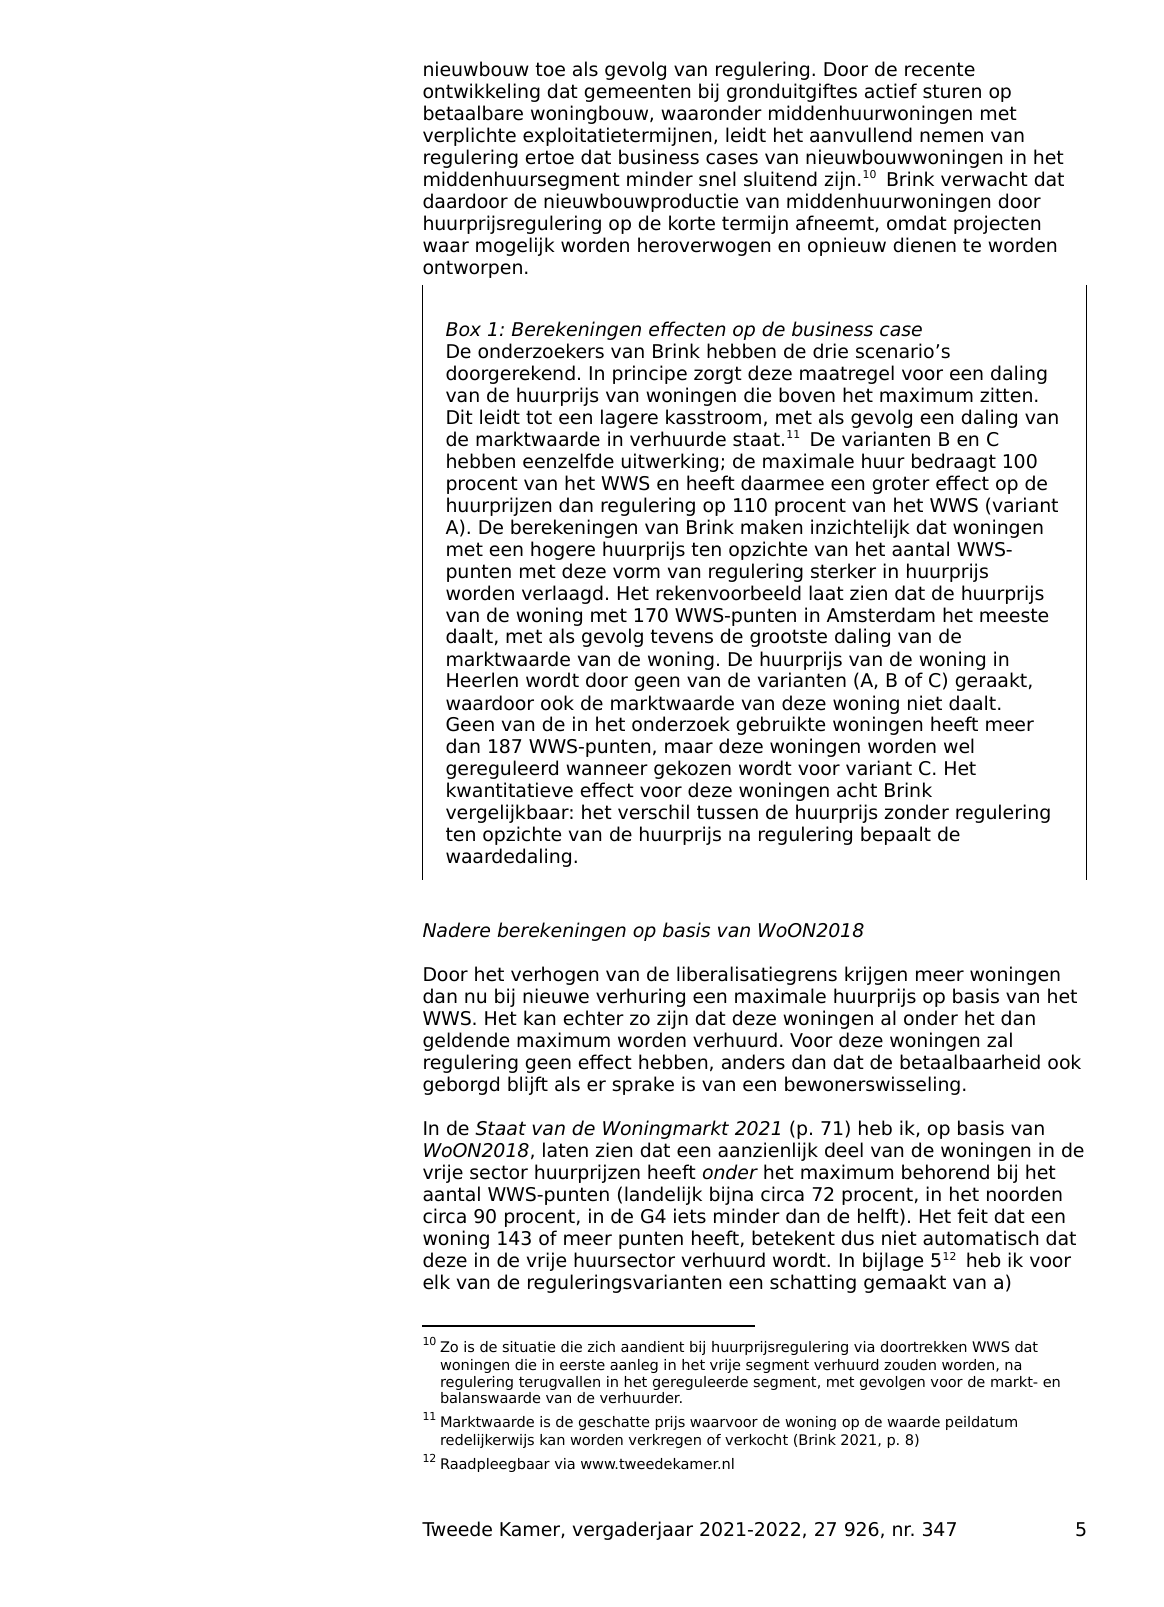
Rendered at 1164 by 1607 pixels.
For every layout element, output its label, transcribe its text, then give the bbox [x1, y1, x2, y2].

text Zo is de situatie die zich aandient bij huurprijsregulering via doortrekken WWS dat woningen die in eerste aanleg in het vrije segment verhuurd zouden worden, na regulering terugvallen in het gereguleerde segment, met gevolgen voor de markt- en balanswaarde van de verhuurder. [422, 1335, 1087, 1407]
text In de Staat van de Woningmarkt 2021 (p. 71) heb ik, op basis van WoON2018, laten zien dat een aanzienlijk deel van de woningen in de vrije sector huurprijzen heeft onder het maximum behorend bij het aantal WWS-punten (landelijk bijna circa 72 procent, in het noorden circa 90 procent, in de G4 iets minder dan de helft). Het feit dat een woning 143 of meer punten heeft, betekent dus niet automatisch dat deze in de vrije huursector verhuurd wordt. In bijlage 5 heb ik voor elk van de reguleringsvarianten een schatting gemaakt van a) [422, 1118, 1087, 1294]
text nieuwbouw toe als gevolg van regulering. Door de recente ontwikkeling dat gemeenten bij gronduitgiftes actief sturen op betaalbare woningbouw, waaronder middenhuurwoningen met verplichte exploitatietermijnen, leidt het aanvullend nemen van regulering ertoe dat business cases van nieuwbouwwoningen in het middenhuursegment minder snel sluitend zijn. Brink verwacht dat daardoor de nieuwbouwproductie van middenhuurwoningen door huurprijsregulering op de korte termijn afneemt, omdat projecten waar mogelijk worden heroverwogen en opnieuw dienen te worden ontworpen. [422, 59, 1087, 279]
text Door het verhogen van de liberalisatiegrens krijgen meer woningen dan nu bij nieuwe verhuring een maximale huurprijs op basis van het WWS. Het kan echter zo zijn dat deze woningen al onder het dan geldende maximum worden verhuurd. Voor deze woningen zal regulering geen effect hebben, anders dan dat de betaalbaarheid ook geborgd blijft als er sprake is van een bewonerswisseling. [422, 964, 1087, 1096]
table_header Box 1: Berekeningen effecten op de business case De onderzoekers van Brink hebben de drie scenario’s doorgerekend. In principe zorgt deze maatregel voor een daling van de huurprijs van woningen die boven het maximum zitten. Dit leidt tot een lagere kasstroom, met als gevolg een daling van de marktwaarde in verhuurde staat. De varianten B en C hebben eenzelfde uitwerking; de maximale huur bedraagt 100 procent van het WWS en heeft daarmee een groter effect op de huurprijzen dan regulering op 110 procent van het WWS (variant A). De berekeningen van Brink maken inzichtelijk dat woningen met een hogere huurprijs ten opzichte van het aantal WWS-punten met deze vorm van regulering sterker in huurprijs worden verlaagd. Het rekenvoorbeeld laat zien dat de huurprijs van de woning met 170 WWS-punten in Amsterdam het meeste daalt, met als gevolg tevens de grootste daling van de marktwaarde van de woning. De huurprijs van de woning in Heerlen wordt door geen van de varianten (A, B of C) geraakt, waardoor ook de marktwaarde van deze woning niet daalt. Geen van de in het onderzoek gebruikte woningen heeft meer dan 187 WWS-punten, maar deze woningen worden wel gereguleerd wanneer gekozen wordt voor variant C. Het kwantitatieve effect voor deze woningen acht Brink vergelijkbaar: het verschil tussen de huurprijs zonder regulering ten opzichte van de huurprijs na regulering bepaalt de waardedaling. [423, 285, 1086, 880]
text Raadpleegbaar via www.tweedekamer.nl [422, 1452, 1087, 1474]
subtitle Nadere berekeningen op basis van WoON2018 [422, 920, 1087, 942]
